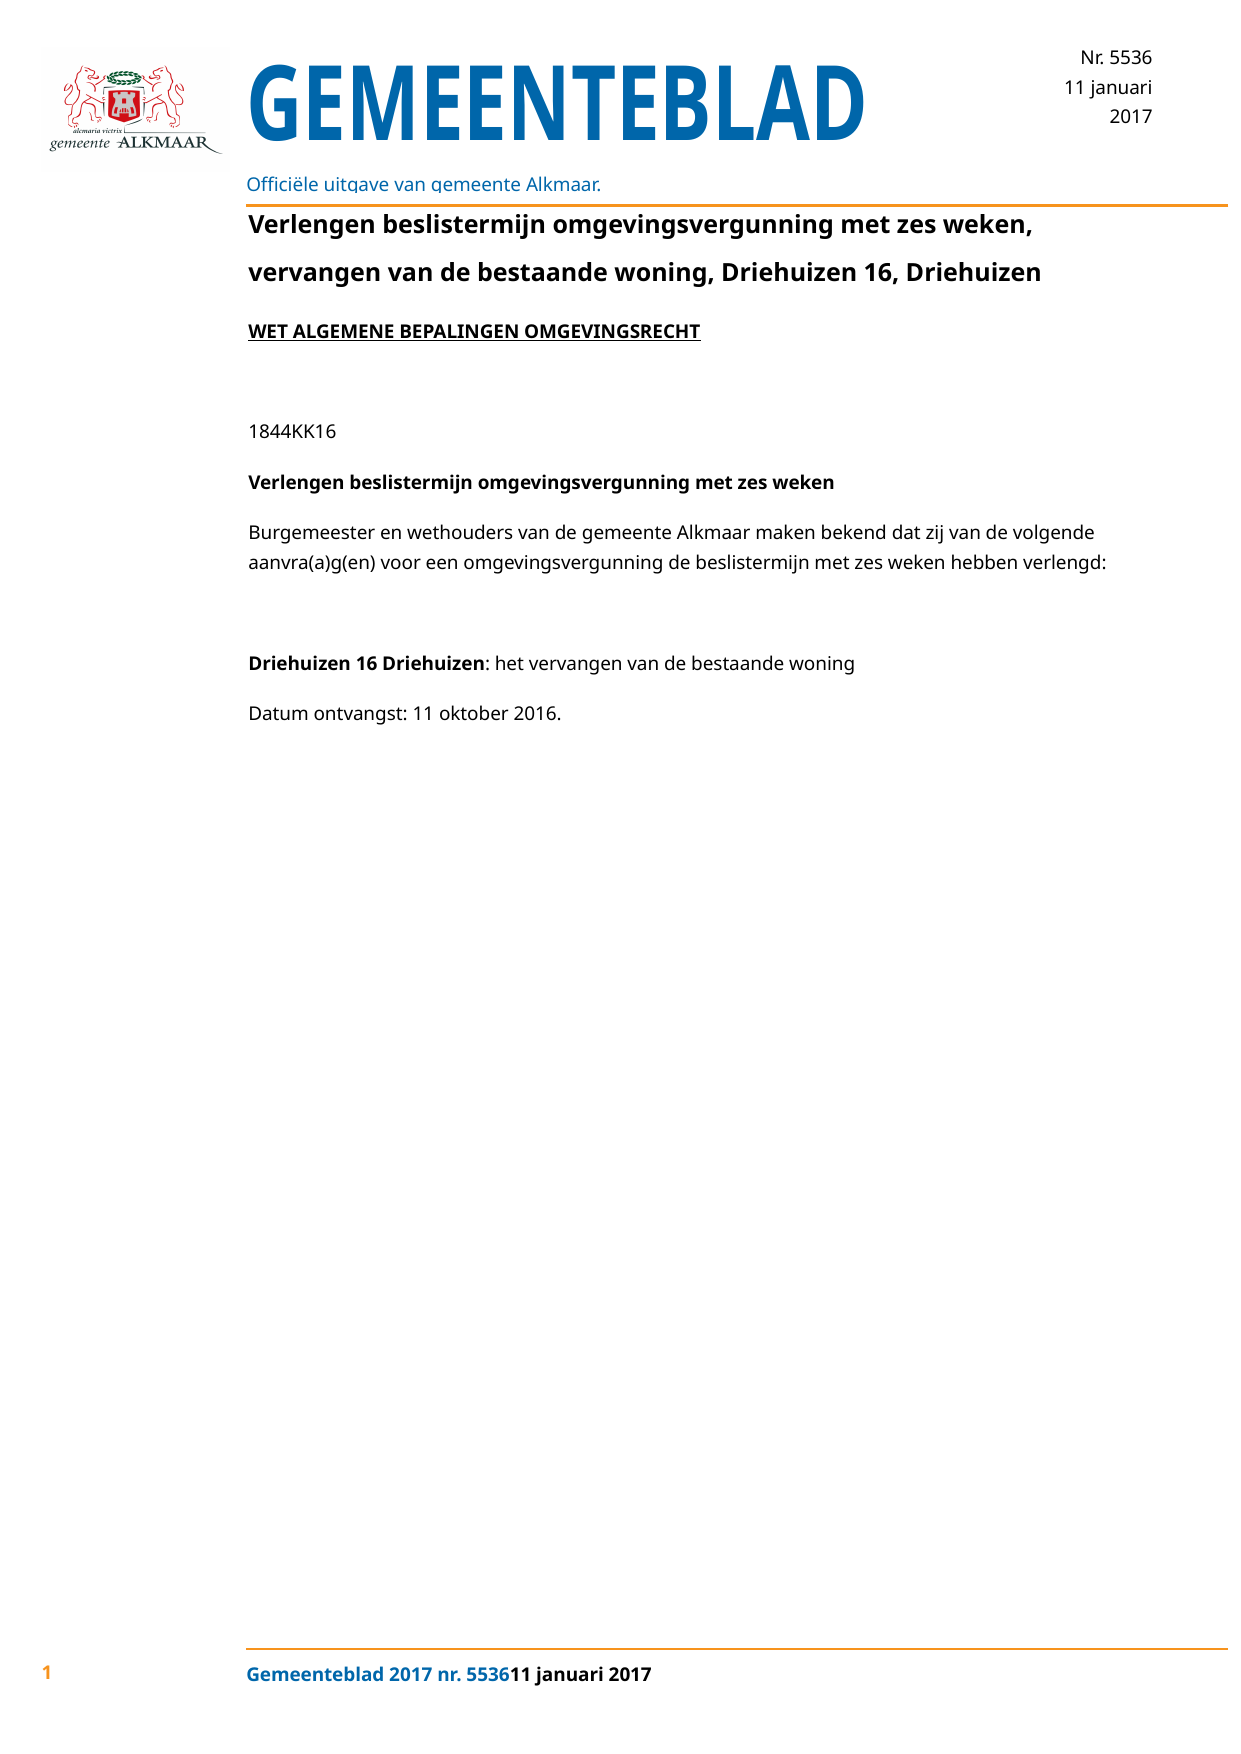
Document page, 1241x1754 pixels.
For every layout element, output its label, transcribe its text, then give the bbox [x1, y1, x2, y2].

text Datum ontvangst: 11 oktober 2016. [248, 700, 1152, 726]
text WET ALGEMENE BEPALINGEN OMGEVINGSRECHT [248, 318, 1152, 344]
text Burgemeester en wethouders van de gemeente Alkmaar maken bekend dat zij van de volgende aanvra(a)g(en) voor een omgevingsvergunning de beslistermijn met zes weken hebben verlengd: [248, 519, 1152, 575]
text Verlengen beslistermijn omgevingsvergunning met zes weken [248, 469, 1152, 495]
text Driehuizen 16 Driehuizen: het vervangen van de bestaande woning [248, 650, 1152, 676]
text Verlengen beslistermijn omgevingsvergunning met zes weken, vervangen van de bestaande woning, Driehuizen 16, Driehuizen [248, 207, 1152, 288]
picture [41, 47, 231, 172]
text 1844KK16 [248, 419, 1152, 444]
